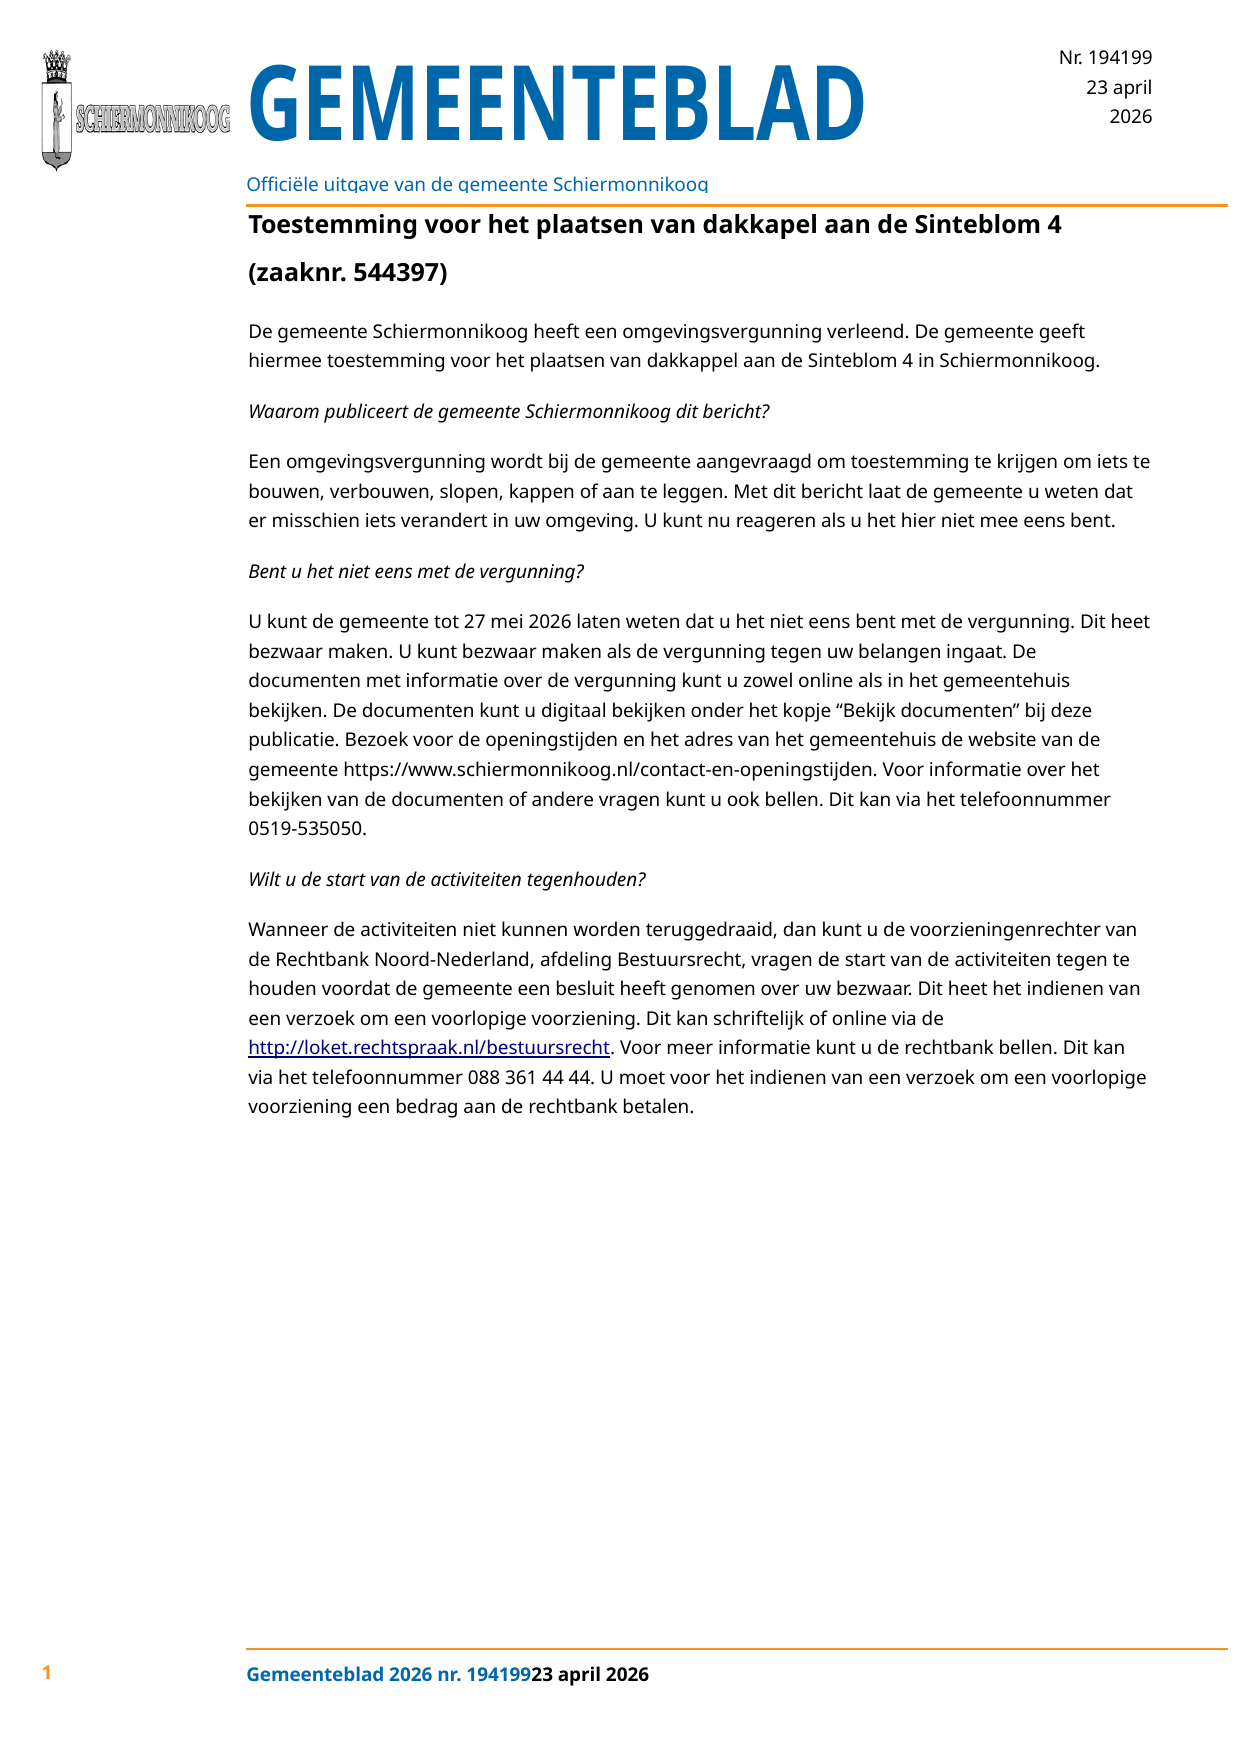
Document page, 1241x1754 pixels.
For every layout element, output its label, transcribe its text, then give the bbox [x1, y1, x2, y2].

text Wilt u de start van de activiteiten tegenhouden? [248, 866, 1152, 892]
text De gemeente Schiermonnikoog heeft een omgevingsvergunning verleend. De gemeente geeft hiermee toestemming voor het plaatsen van dakkappel aan de Sinteblom 4 in Schiermonnikoog. [248, 318, 1152, 373]
picture [41, 47, 231, 172]
text Wanneer de activiteiten niet kunnen worden teruggedraaid, dan kunt u de voorzieningenrechter van de Rechtbank Noord-Nederland, afdeling Bestuursrecht, vragen de start van de activiteiten tegen te houden voordat de gemeente een besluit heeft genomen over uw bezwaar. Dit heet het indienen van een verzoek om een voorlopige voorziening. Dit kan schriftelijk of online via de http://loket.rechtspraak.nl/bestuursrecht. Voor meer informatie kunt u de rechtbank bellen. Dit kan via het telefoonnummer 088 361 44 44. U moet voor het indienen van een verzoek om een voorlopige voorziening een bedrag aan de rechtbank betalen. [248, 916, 1152, 1119]
text Bent u het niet eens met de vergunning? [248, 558, 1152, 584]
text Waarom publiceert de gemeente Schiermonnikoog dit bericht? [248, 398, 1152, 424]
text U kunt de gemeente tot 27 mei 2026 laten weten dat u het niet eens bent met de vergunning. Dit heet bezwaar maken. U kunt bezwaar maken als de vergunning tegen uw belangen ingaat. De documenten met informatie over de vergunning kunt u zowel online als in het gemeentehuis bekijken. De documenten kunt u digitaal bekijken onder het kopje “Bekijk documenten” bij deze publicatie. Bezoek voor de openingstijden en het adres van het gemeentehuis de website van de gemeente https://www.schiermonnikoog.nl/contact-en-openingstijden. Voor informatie over het bekijken van de documenten of andere vragen kunt u ook bellen. Dit kan via het telefoonnummer 0519-535050. [248, 608, 1152, 841]
text Een omgevingsvergunning wordt bij de gemeente aangevraagd om toestemming te krijgen om iets te bouwen, verbouwen, slopen, kappen of aan te leggen. Met dit bericht laat de gemeente u weten dat er misschien iets verandert in uw omgeving. U kunt nu reageren als u het hier niet mee eens bent. [248, 448, 1152, 533]
text Toestemming voor het plaatsen van dakkapel aan de Sinteblom 4 (zaaknr. 544397) [248, 207, 1152, 288]
